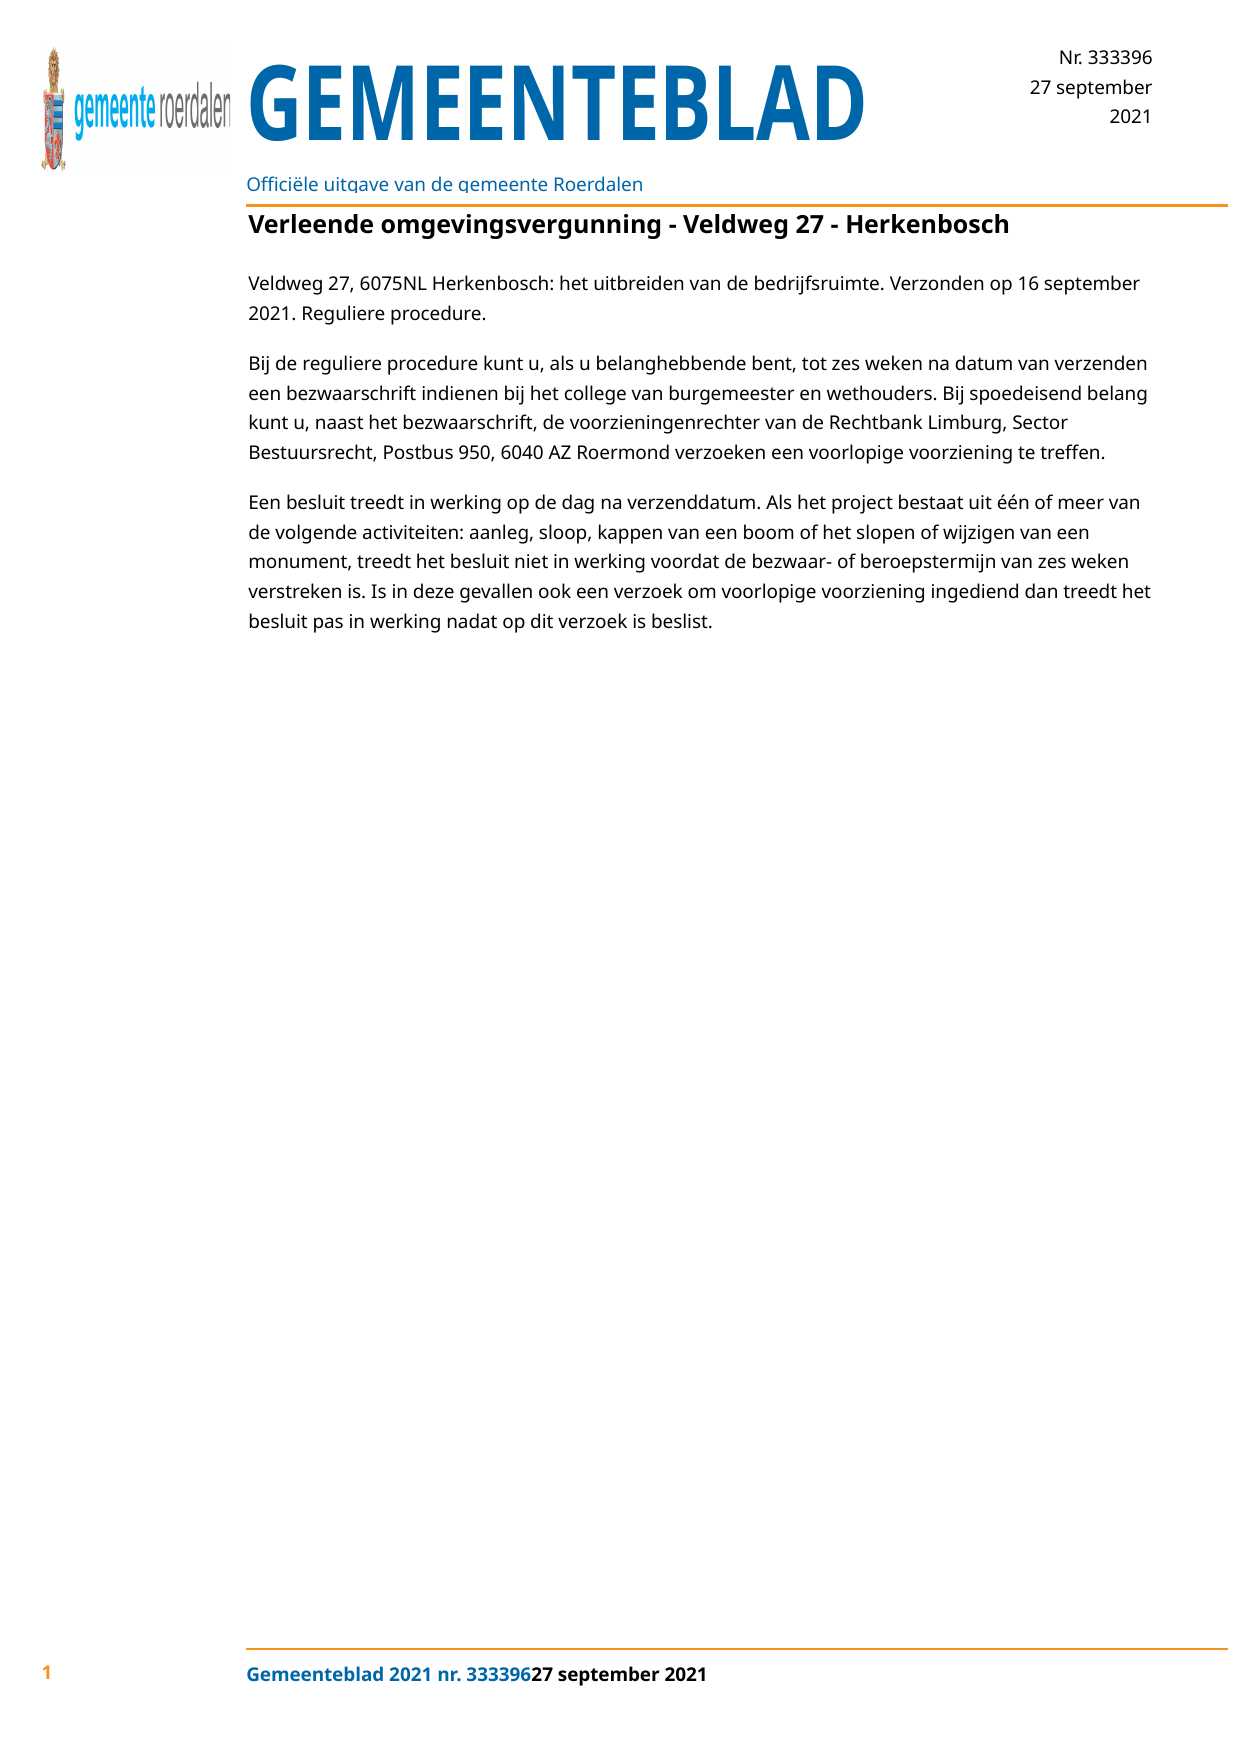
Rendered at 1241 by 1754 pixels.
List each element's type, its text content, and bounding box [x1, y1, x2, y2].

text Verleende omgevingsvergunning - Veldweg 27 - Herkenbosch [248, 207, 1152, 241]
picture [41, 47, 231, 172]
text Een besluit treedt in werking op de dag na verzenddatum. Als het project bestaat uit één of meer van de volgende activiteiten: aanleg, sloop, kappen van een boom of het slopen of wijzigen van een monument, treedt het besluit niet in werking voordat de bezwaar- of beroepstermijn van zes weken verstreken is. Is in deze gevallen ook een verzoek om voorlopige voorziening ingediend dan treedt het besluit pas in werking nadat op dit verzoek is beslist. [248, 489, 1152, 633]
text Veldweg 27, 6075NL Herkenbosch: het uitbreiden van de bedrijfsruimte. Verzonden op 16 september 2021. Reguliere procedure. [248, 270, 1152, 326]
text Bij de reguliere procedure kunt u, als u belanghebbende bent, tot zes weken na datum van verzenden een bezwaarschrift indienen bij het college van burgemeester en wethouders. Bij spoedeisend belang kunt u, naast het bezwaarschrift, de voorzieningenrechter van de Rechtbank Limburg, Sector Bestuursrecht, Postbus 950, 6040 AZ Roermond verzoeken een voorlopige voorziening te treffen. [248, 350, 1152, 465]
